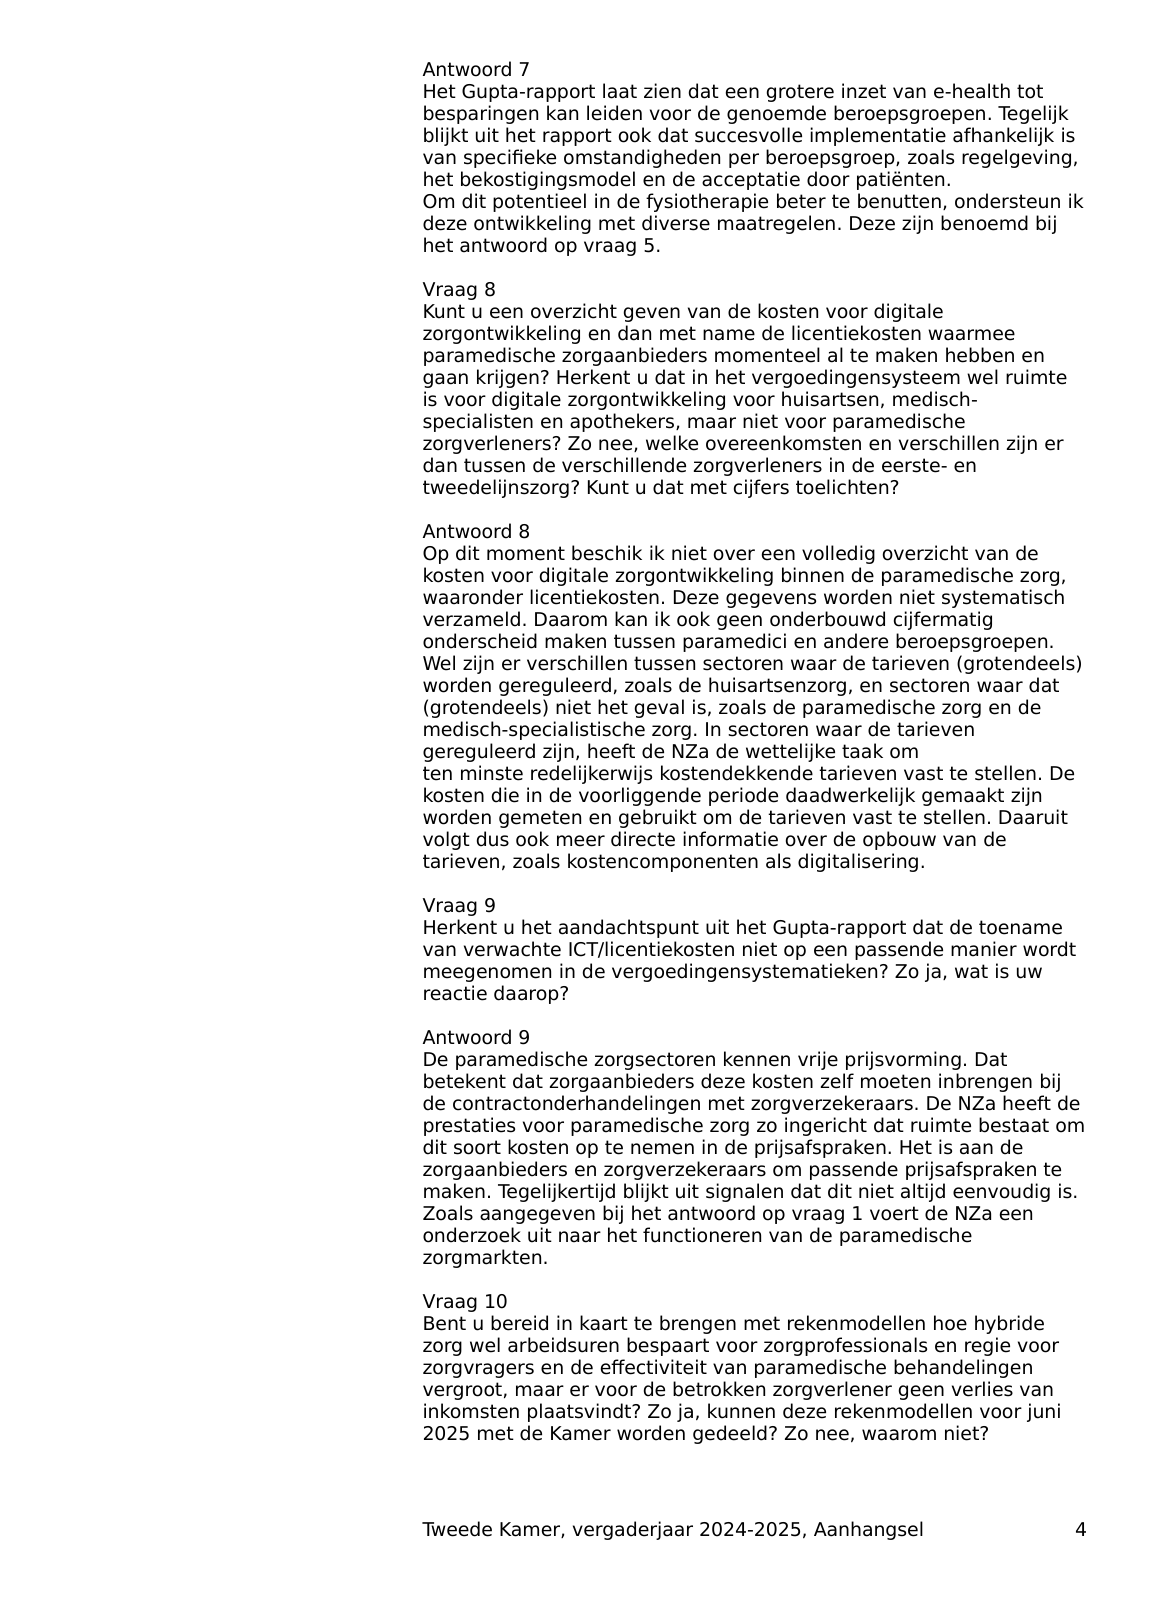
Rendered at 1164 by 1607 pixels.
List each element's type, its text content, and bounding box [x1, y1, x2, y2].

text Vraag 8 [422, 279, 1087, 301]
text Kunt u een overzicht geven van de kosten voor digitale zorgontwikkeling en dan met name de licentiekosten waarmee paramedische zorgaanbieders momenteel al te maken hebben en gaan krijgen? Herkent u dat in het vergoedingensysteem wel ruimte is voor digitale zorgontwikkeling voor huisartsen, medisch-specialisten en apothekers, maar niet voor paramedische zorgverleners? Zo nee, welke overeenkomsten en verschillen zijn er dan tussen de verschillende zorgverleners in de eerste- en tweedelijnszorg? Kunt u dat met cijfers toelichten? [422, 301, 1087, 499]
text Bent u bereid in kaart te brengen met rekenmodellen hoe hybride zorg wel arbeidsuren bespaart voor zorgprofessionals en regie voor zorgvragers en de effectiviteit van paramedische behandelingen vergroot, maar er voor de betrokken zorgverlener geen verlies van inkomsten plaatsvindt? Zo ja, kunnen deze rekenmodellen voor juni 2025 met de Kamer worden gedeeld? Zo nee, waarom niet? [422, 1313, 1087, 1445]
text Wel zijn er verschillen tussen sectoren waar de tarieven (grotendeels) worden gereguleerd, zoals de huisartsenzorg, en sectoren waar dat (grotendeels) niet het geval is, zoals de paramedische zorg en de medisch-specialistische zorg. In sectoren waar de tarieven gereguleerd zijn, heeft de NZa de wettelijke taak om [422, 653, 1087, 763]
text Vraag 9 [422, 895, 1087, 917]
text Antwoord 8 [422, 521, 1087, 543]
text Het Gupta-rapport laat zien dat een grotere inzet van e-health tot besparingen kan leiden voor de genoemde beroepsgroepen. Tegelijk blijkt uit het rapport ook dat succesvolle implementatie afhankelijk is van specifieke omstandigheden per beroepsgroep, zoals regelgeving, het bekostigingsmodel en de acceptatie door patiënten. [422, 81, 1087, 191]
text Antwoord 9 [422, 1027, 1087, 1049]
text Om dit potentieel in de fysiotherapie beter te benutten, ondersteun ik deze ontwikkeling met diverse maatregelen. Deze zijn benoemd bij het antwoord op vraag 5. [422, 191, 1087, 257]
text Op dit moment beschik ik niet over een volledig overzicht van de kosten voor digitale zorgontwikkeling binnen de paramedische zorg, waaronder licentiekosten. Deze gegevens worden niet systematisch verzameld. Daarom kan ik ook geen onderbouwd cijfermatig onderscheid maken tussen paramedici en andere beroepsgroepen. [422, 543, 1087, 653]
text Antwoord 7 [422, 59, 1087, 81]
text Herkent u het aandachtspunt uit het Gupta-rapport dat de toename van verwachte ICT/licentiekosten niet op een passende manier wordt meegenomen in de vergoedingensystematieken? Zo ja, wat is uw reactie daarop? [422, 917, 1087, 1005]
text De paramedische zorgsectoren kennen vrije prijsvorming. Dat betekent dat zorgaanbieders deze kosten zelf moeten inbrengen bij de contractonderhandelingen met zorgverzekeraars. De NZa heeft de prestaties voor paramedische zorg zo ingericht dat ruimte bestaat om dit soort kosten op te nemen in de prijsafspraken. Het is aan de zorgaanbieders en zorgverzekeraars om passende prijsafspraken te maken. Tegelijkertijd blijkt uit signalen dat dit niet altijd eenvoudig is. Zoals aangegeven bij het antwoord op vraag 1 voert de NZa een onderzoek uit naar het functioneren van de paramedische zorgmarkten. [422, 1049, 1087, 1269]
text ten minste redelijkerwijs kostendekkende tarieven vast te stellen. De kosten die in de voorliggende periode daadwerkelijk gemaakt zijn worden gemeten en gebruikt om de tarieven vast te stellen. Daaruit volgt dus ook meer directe informatie over de opbouw van de tarieven, zoals kostencomponenten als digitalisering. [422, 763, 1087, 873]
text Vraag 10 [422, 1291, 1087, 1313]
